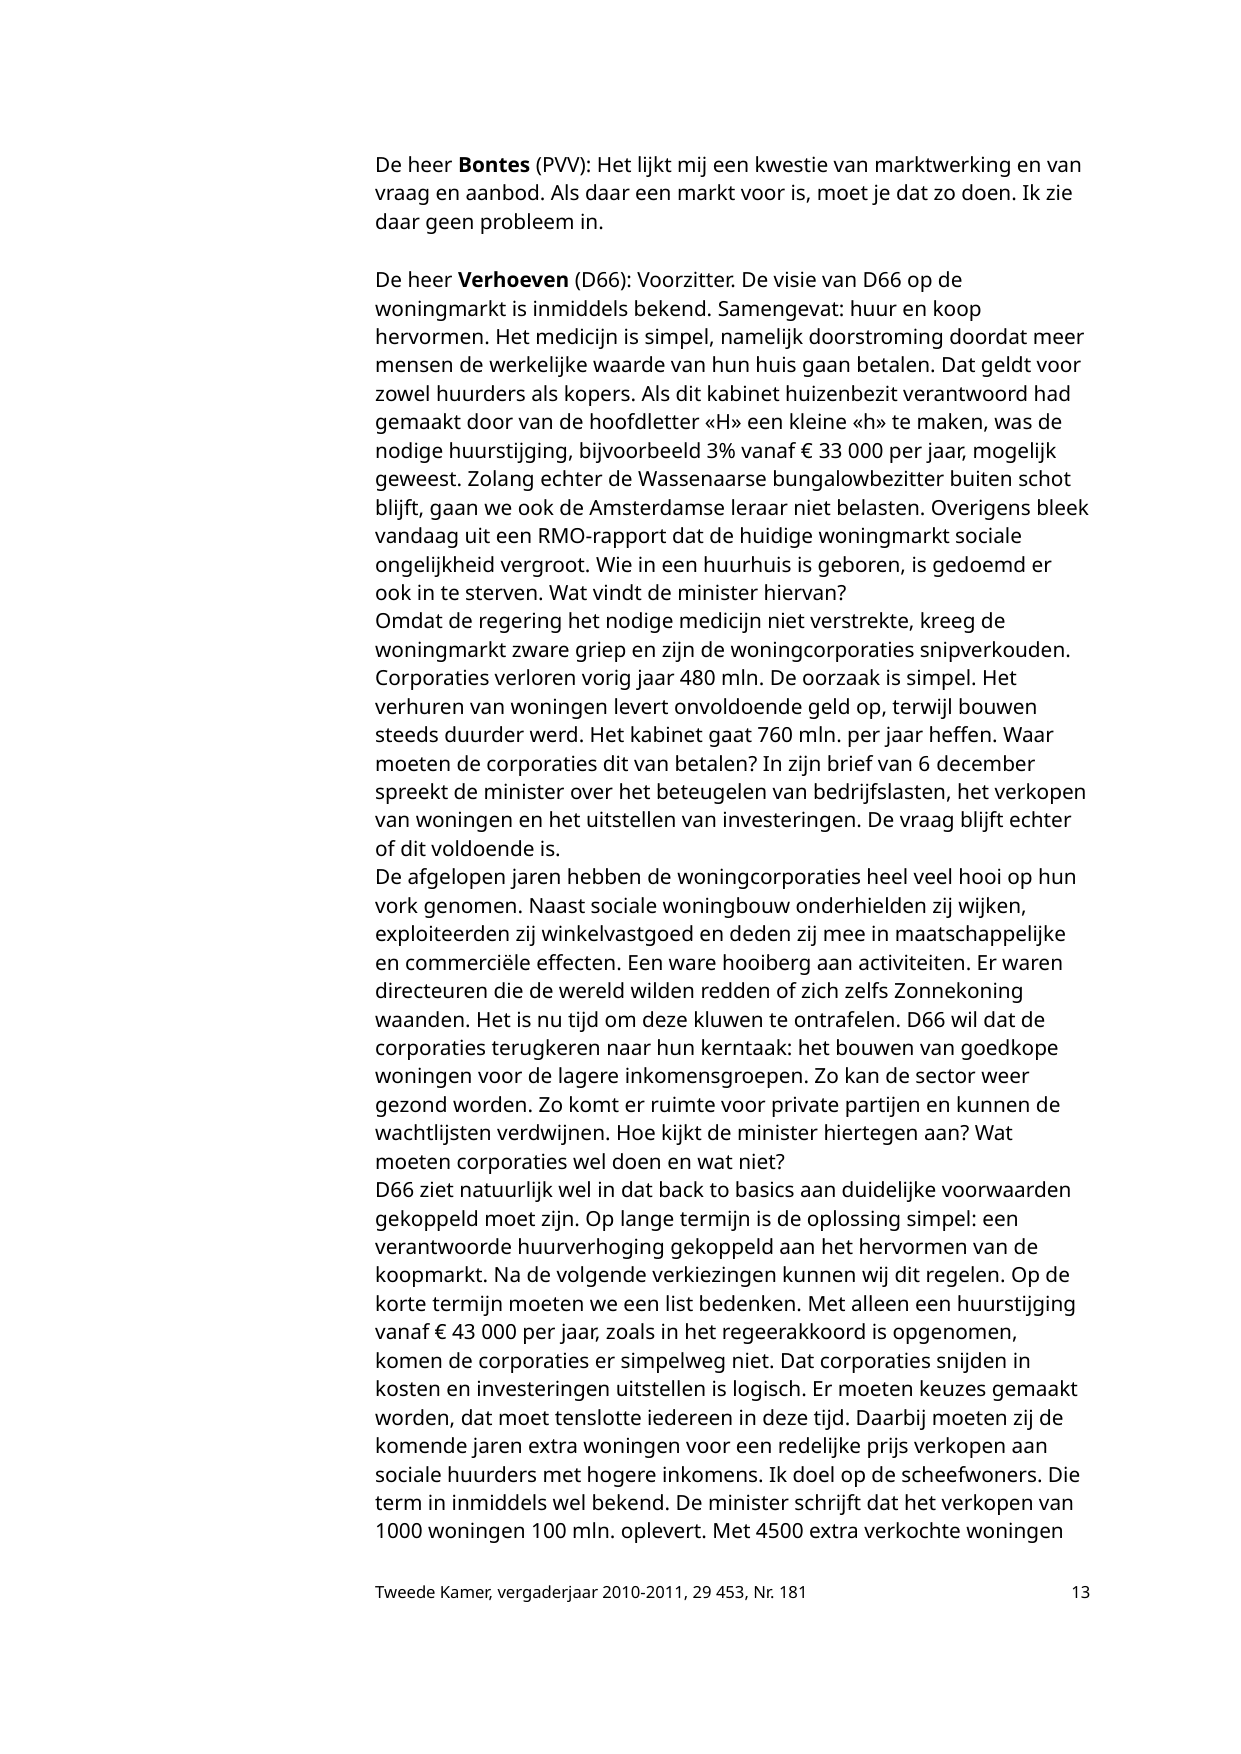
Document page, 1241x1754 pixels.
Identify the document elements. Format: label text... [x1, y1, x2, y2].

text De heer Verhoeven (D66): Voorzitter. De visie van D66 op de woningmarkt is inmiddels bekend. Samengevat: huur en koop hervormen. Het medicijn is simpel, namelijk doorstroming doordat meer mensen de werkelijke waarde van hun huis gaan betalen. Dat geldt voor zowel huurders als kopers. Als dit kabinet huizenbezit verantwoord had gemaakt door van de hoofdletter «H» een kleine «h» te maken, was de nodige huurstijging, bijvoorbeeld 3% vanaf € 33 000 per jaar, mogelijk geweest. Zolang echter de Wassenaarse bungalowbezitter buiten schot blijft, gaan we ook de Amsterdamse leraar niet belasten. Overigens bleek vandaag uit een RMO-rapport dat de huidige woningmarkt sociale ongelijkheid vergroot. Wie in een huurhuis is geboren, is gedoemd er ook in te sterven. Wat vindt de minister hiervan? [375, 265, 1090, 607]
text Omdat de regering het nodige medicijn niet verstrekte, kreeg de woningmarkt zware griep en zijn de woningcorporaties snipverkouden. Corporaties verloren vorig jaar 480 mln. De oorzaak is simpel. Het verhuren van woningen levert onvoldoende geld op, terwijl bouwen steeds duurder werd. Het kabinet gaat 760 mln. per jaar heffen. Waar moeten de corporaties dit van betalen? In zijn brief van 6 december spreekt de minister over het beteugelen van bedrijfslasten, het verkopen van woningen en het uitstellen van investeringen. De vraag blijft echter of dit voldoende is. [375, 607, 1090, 862]
text D66 ziet natuurlijk wel in dat back to basics aan duidelijke voorwaarden gekoppeld moet zijn. Op lange termijn is de oplossing simpel: een verantwoorde huurverhoging gekoppeld aan het hervormen van de koopmarkt. Na de volgende verkiezingen kunnen wij dit regelen. Op de korte termijn moeten we een list bedenken. Met alleen een huurstijging vanaf € 43 000 per jaar, zoals in het regeerakkoord is opgenomen, komen de corporaties er simpelweg niet. Dat corporaties snijden in kosten en investeringen uitstellen is logisch. Er moeten keuzes gemaakt worden, dat moet tenslotte iedereen in deze tijd. Daarbij moeten zij de komende jaren extra woningen voor een redelijke prijs verkopen aan sociale huurders met hogere inkomens. Ik doel op de scheefwoners. Die term in inmiddels wel bekend. De minister schrijft dat het verkopen van 1000 woningen 100 mln. oplevert. Met 4500 extra verkochte woningen [375, 1175, 1090, 1545]
text De heer Bontes (PVV): Het lijkt mij een kwestie van marktwerking en van vraag en aanbod. Als daar een markt voor is, moet je dat zo doen. Ik zie daar geen probleem in. [375, 150, 1090, 235]
text De afgelopen jaren hebben de woningcorporaties heel veel hooi op hun vork genomen. Naast sociale woningbouw onderhielden zij wijken, exploiteerden zij winkelvastgoed en deden zij mee in maatschappelijke en commerciële effecten. Een ware hooiberg aan activiteiten. Er waren directeuren die de wereld wilden redden of zich zelfs Zonnekoning waanden. Het is nu tijd om deze kluwen te ontrafelen. D66 wil dat de corporaties terugkeren naar hun kerntaak: het bouwen van goedkope woningen voor de lagere inkomensgroepen. Zo kan de sector weer gezond worden. Zo komt er ruimte voor private partijen en kunnen de wachtlijsten verdwijnen. Hoe kijkt de minister hiertegen aan? Wat moeten corporaties wel doen en wat niet? [375, 862, 1090, 1175]
